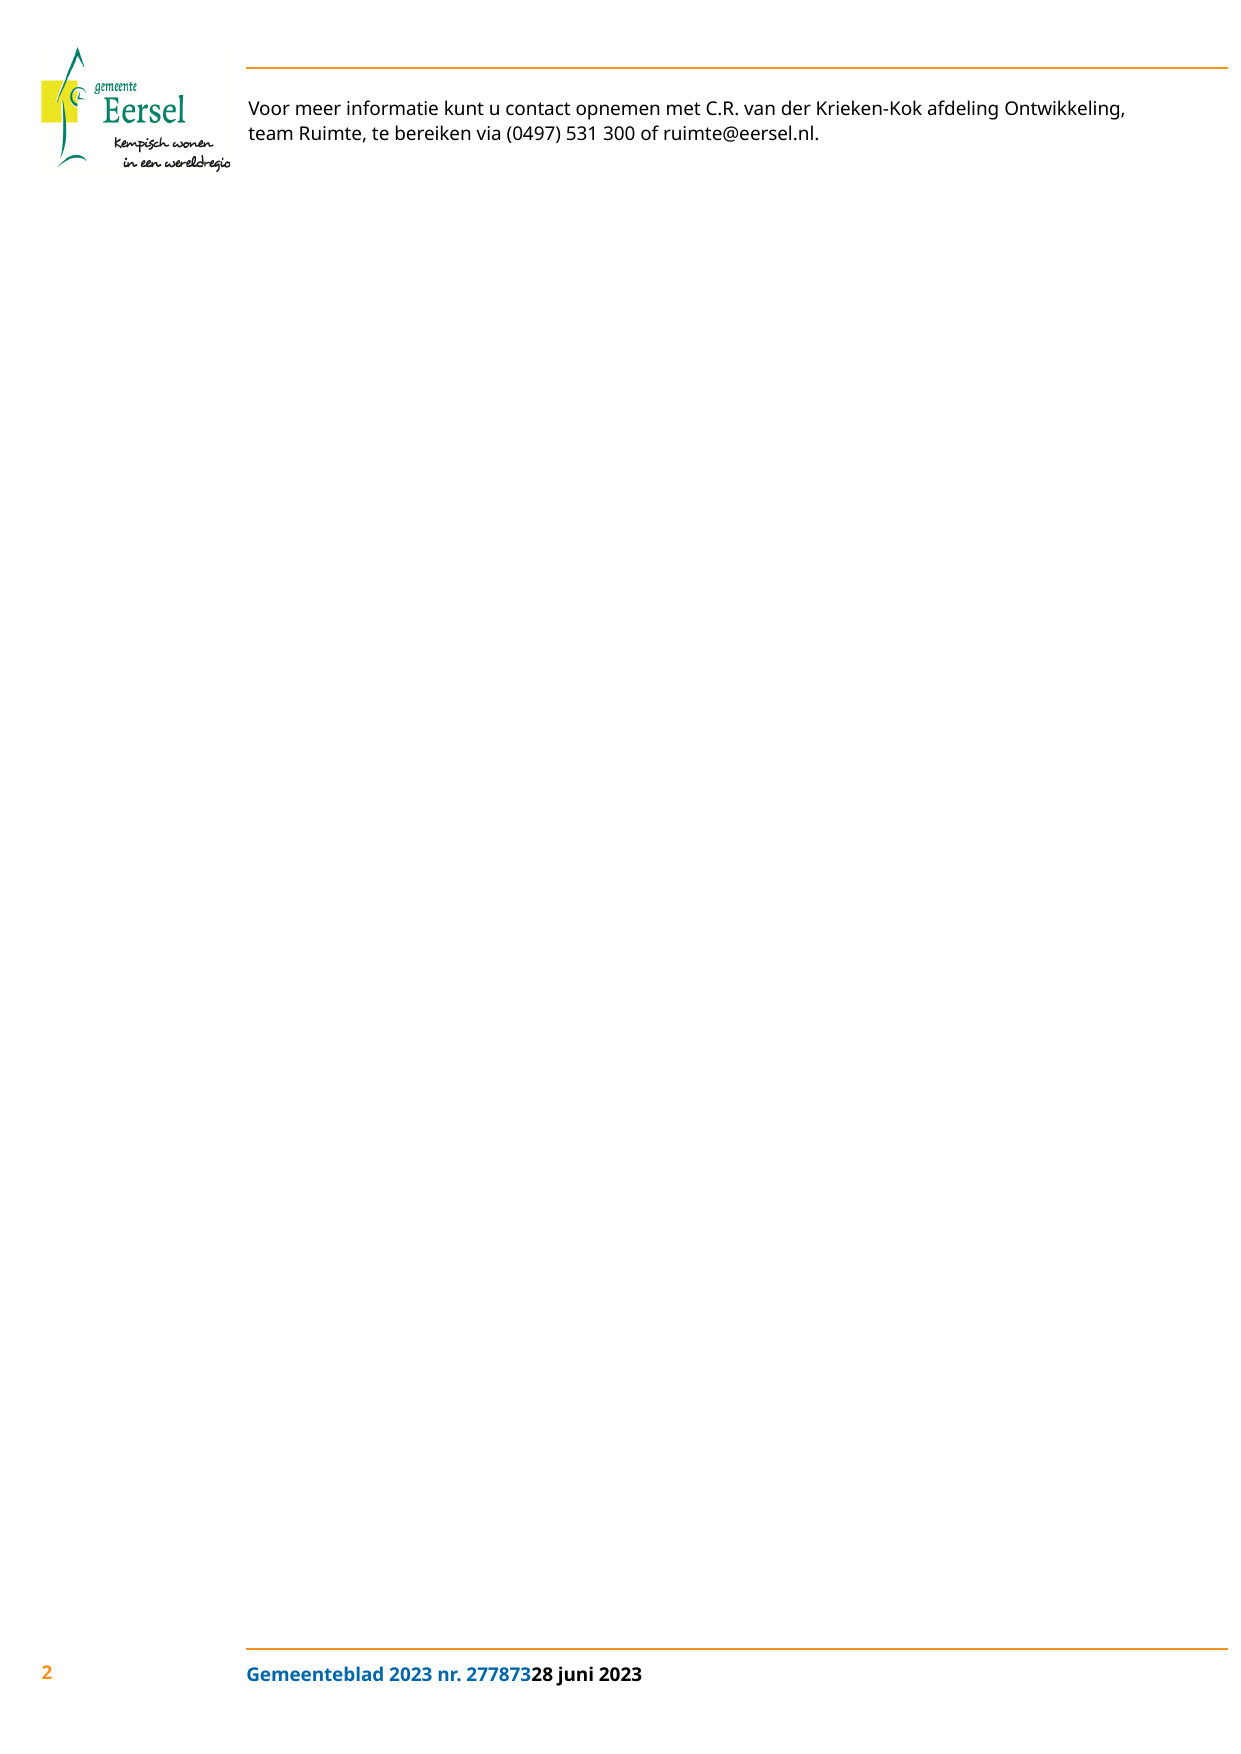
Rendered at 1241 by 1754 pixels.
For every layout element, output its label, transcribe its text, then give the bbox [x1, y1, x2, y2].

text Voor meer informatie kunt u contact opnemen met C.R. van der Krieken-Kok afdeling Ontwikkeling, team Ruimte, te bereiken via (0497) 531 300 of ruimte@eersel.nl. [248, 95, 1152, 146]
picture [41, 47, 231, 172]
